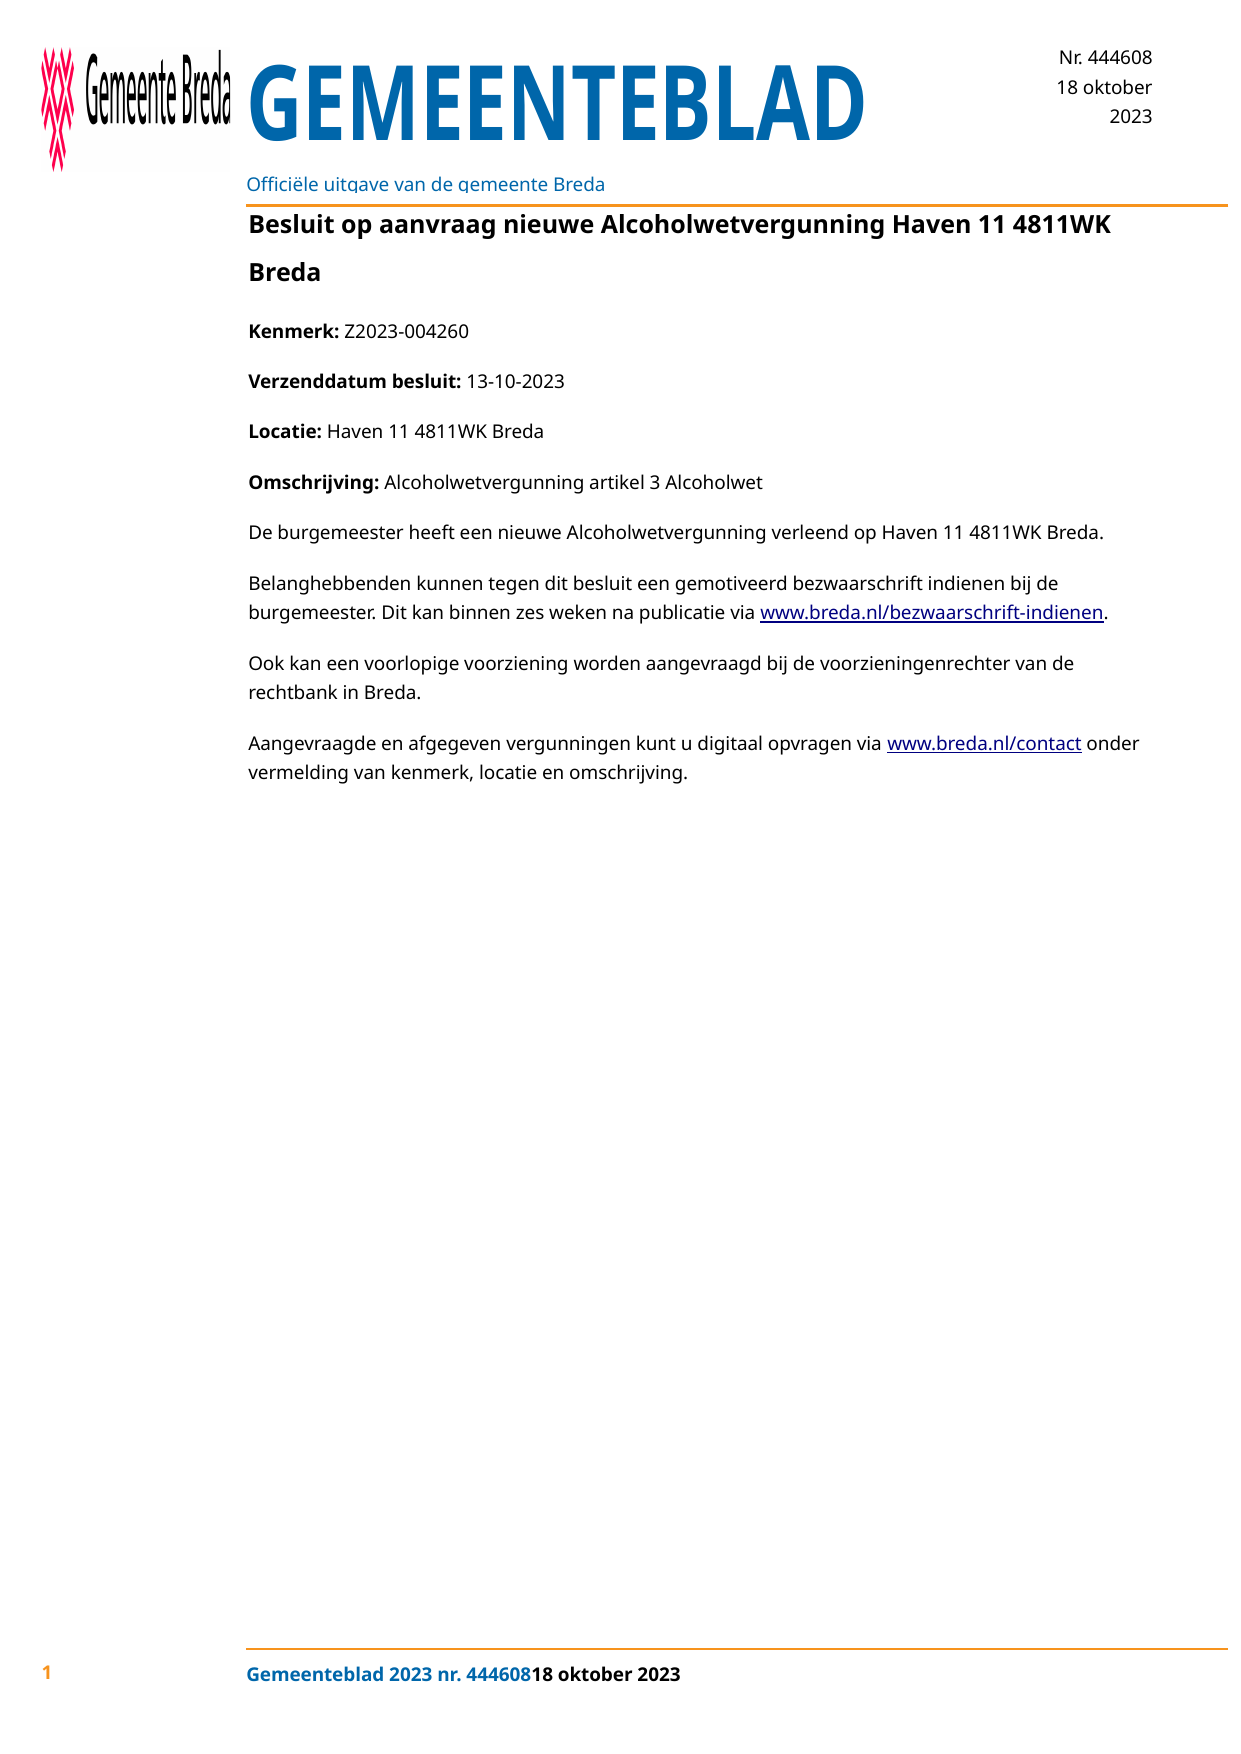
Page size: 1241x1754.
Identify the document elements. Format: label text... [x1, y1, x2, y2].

text Locatie: Haven 11 4811WK Breda [248, 419, 1152, 444]
text Belanghebbenden kunnen tegen dit besluit een gemotiveerd bezwaarschrift indienen bij de burgemeester. Dit kan binnen zes weken na publicatie via www.breda.nl/bezwaarschrift-indienen. [248, 570, 1152, 625]
text Aangevraagde en afgegeven vergunningen kunt u digitaal opvragen via www.breda.nl/contact onder vermelding van kenmerk, locatie en omschrijving. [248, 730, 1152, 785]
text Verzenddatum besluit: 13-10-2023 [248, 368, 1152, 394]
text Ook kan een voorlopige voorziening worden aangevraagd bij de voorzieningenrechter van de rechtbank in Breda. [248, 650, 1152, 705]
text Besluit op aanvraag nieuwe Alcoholwetvergunning Haven 11 4811WK Breda [248, 207, 1152, 288]
text Omschrijving: Alcoholwetvergunning artikel 3 Alcoholwet [248, 469, 1152, 495]
text De burgemeester heeft een nieuwe Alcoholwetvergunning verleend op Haven 11 4811WK Breda. [248, 519, 1152, 545]
text Kenmerk: Z2023-004260 [248, 318, 1152, 344]
picture [41, 47, 231, 172]
